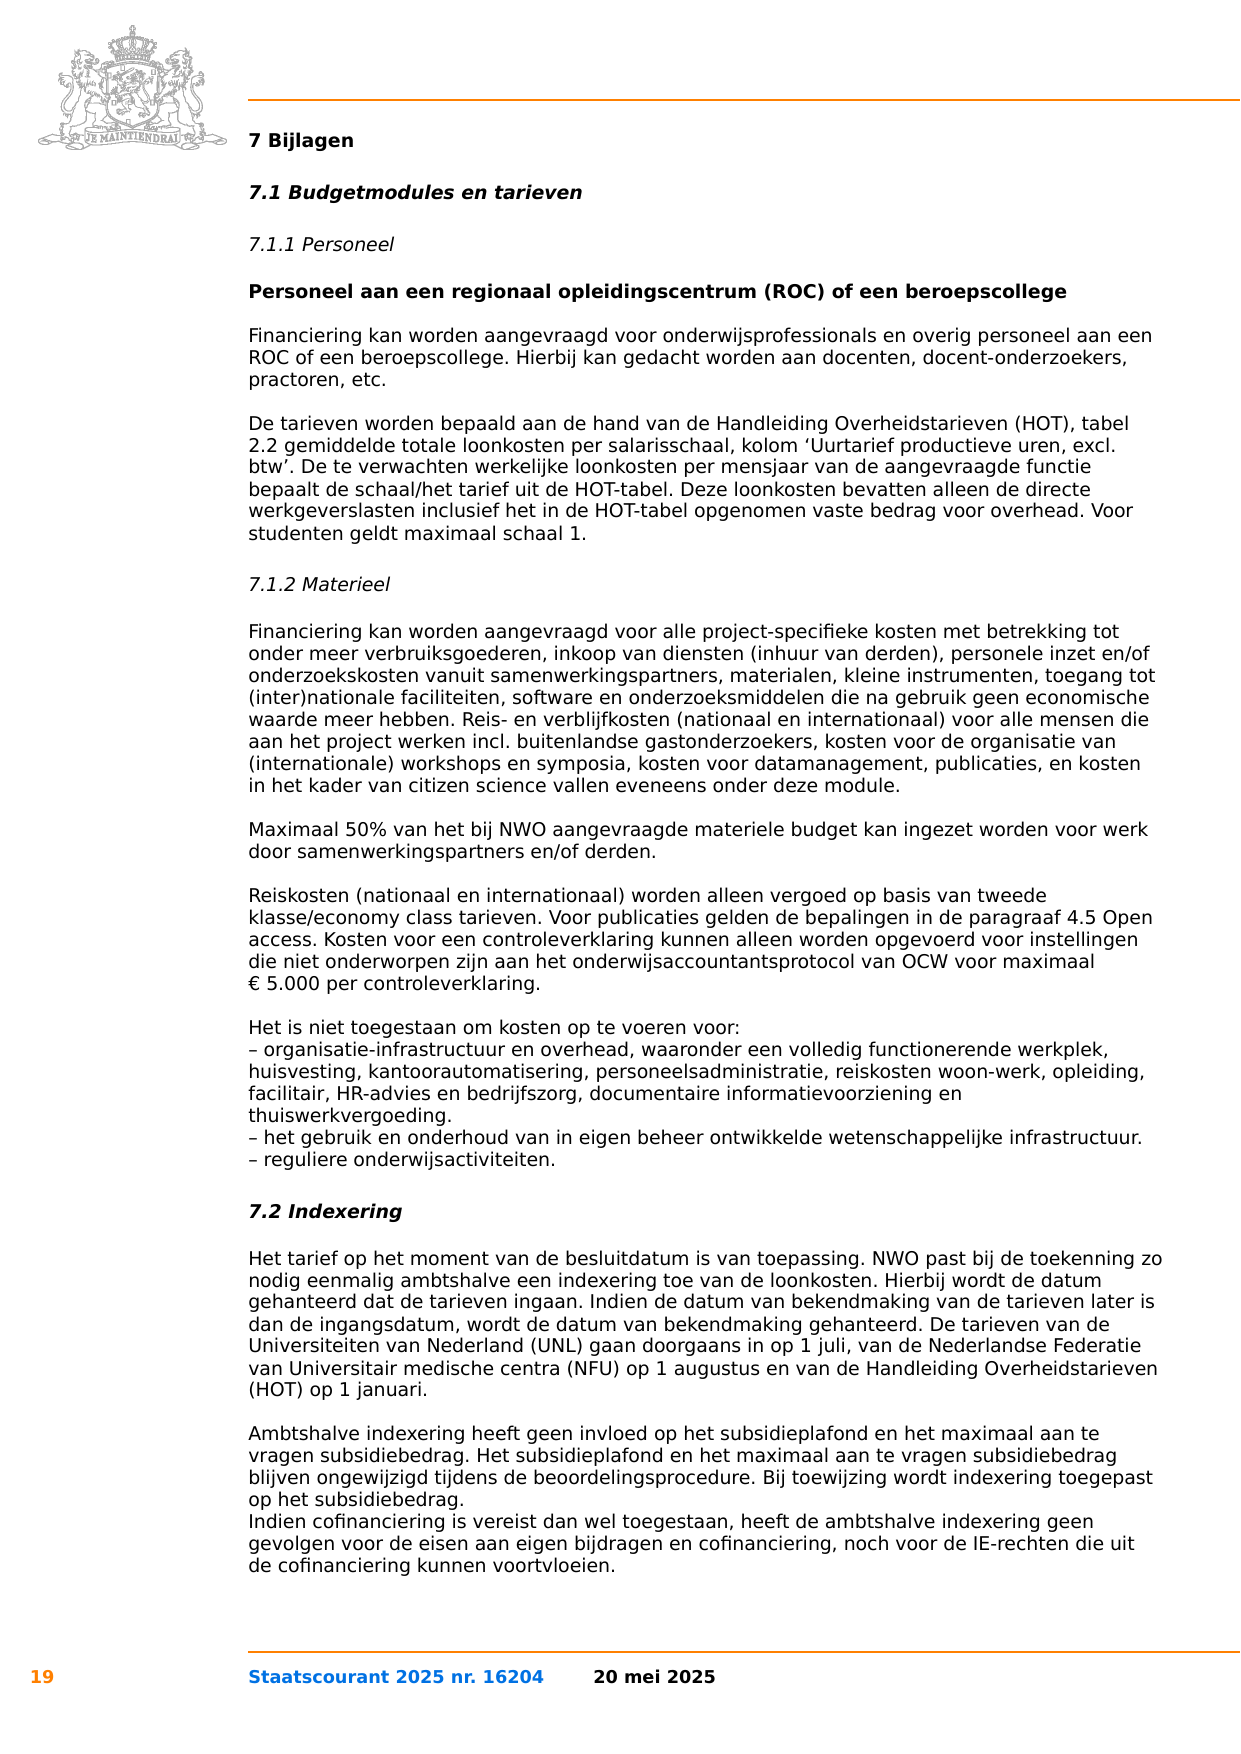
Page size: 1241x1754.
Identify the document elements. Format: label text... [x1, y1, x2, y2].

text Ambtshalve indexering heeft geen invloed op het subsidieplafond en het maximaal aan te vragen subsidiebedrag. Het subsidieplafond en het maximaal aan te vragen subsidiebedrag blijven ongewijzigd tijdens de beoordelingsprocedure. Bij toewijzing wordt indexering toegepast op het subsidiebedrag. [248, 1423, 1163, 1511]
picture [38, 25, 227, 150]
subtitle Personeel aan een regionaal opleidingscentrum (ROC) of een beroepscollege [248, 281, 1163, 303]
text Financiering kan worden aangevraagd voor onderwijsprofessionals en overig personeel aan een ROC of een beroepscollege. Hierbij kan gedacht worden aan docenten, docent-onderzoekers, practoren, etc. [248, 325, 1163, 391]
text – organisatie-infrastructuur en overhead, waaronder een volledig functionerende werkplek, huisvesting, kantoorautomatisering, personeelsadministratie, reiskosten woon-werk, opleiding, facilitair, HR-advies en bedrijfszorg, documentaire informatievoorziening en thuiswerkvergoeding. [248, 1039, 1163, 1127]
text De tarieven worden bepaald aan de hand van de Handleiding Overheidstarieven (HOT), tabel 2.2 gemiddelde totale loonkosten per salarisschaal, kolom ‘Uurtarief productieve uren, excl. btw’. De te verwachten werkelijke loonkosten per mensjaar van de aangevraagde functie bepaalt de schaal/het tarief uit de HOT-tabel. Deze loonkosten bevatten alleen de directe werkgeverslasten inclusief het in de HOT-tabel opgenomen vaste bedrag voor overhead. Voor studenten geldt maximaal schaal 1. [248, 412, 1163, 544]
text Financiering kan worden aangevraagd voor alle project-specifieke kosten met betrekking tot onder meer verbruiksgoederen, inkoop van diensten (inhuur van derden), personele inzet en/of onderzoekskosten vanuit samenwerkingspartners, materialen, kleine instrumenten, toegang tot (inter)nationale faciliteiten, software en onderzoeksmiddelen die na gebruik geen economische waarde meer hebben. Reis- en verblijfkosten (nationaal en internationaal) voor alle mensen die aan het project werken incl. buitenlandse gastonderzoekers, kosten voor de organisatie van (internationale) workshops en symposia, kosten voor datamanagement, publicaties, en kosten in het kader van citizen science vallen eveneens onder deze module. [248, 621, 1163, 797]
subtitle 7.1.1 Personeel [248, 234, 1163, 256]
text Indien cofinanciering is vereist dan wel toegestaan, heeft de ambtshalve indexering geen gevolgen voor de eisen aan eigen bijdragen en cofinanciering, noch voor de IE-rechten die uit de cofinanciering kunnen voortvloeien. [248, 1511, 1163, 1577]
subtitle 7.1 Budgetmodules en tarieven [248, 182, 1163, 204]
text Het is niet toegestaan om kosten op te voeren voor: [248, 1017, 1163, 1039]
subtitle 7.2 Indexering [248, 1201, 1163, 1222]
subtitle 7 Bijlagen [248, 130, 1163, 152]
text Reiskosten (nationaal en internationaal) worden alleen vergoed op basis van tweede klasse/economy class tarieven. Voor publicaties gelden de bepalingen in de paragraaf 4.5 Open access. Kosten voor een controleverklaring kunnen alleen worden opgevoerd voor instellingen die niet onderworpen zijn aan het onderwijsaccountantsprotocol van OCW voor maximaal € 5.000 per controleverklaring. [248, 885, 1163, 995]
subtitle 7.1.2 Materieel [248, 574, 1163, 596]
text – het gebruik en onderhoud van in eigen beheer ontwikkelde wetenschappelijke infrastructuur. [248, 1127, 1163, 1148]
text – reguliere onderwijsactiviteiten. [248, 1148, 1163, 1171]
text Het tarief op het moment van de besluitdatum is van toepassing. NWO past bij de toekenning zo nodig eenmalig ambtshalve een indexering toe van de loonkosten. Hierbij wordt de datum gehanteerd dat de tarieven ingaan. Indien de datum van bekendmaking van de tarieven later is dan de ingangsdatum, wordt de datum van bekendmaking gehanteerd. De tarieven van de Universiteiten van Nederland (UNL) gaan doorgaans in op 1 juli, van de Nederlandse Federatie van Universitair medische centra (NFU) op 1 augustus en van de Handleiding Overheidstarieven (HOT) op 1 januari. [248, 1247, 1163, 1401]
text Maximaal 50% van het bij NWO aangevraagde materiele budget kan ingezet worden voor werk door samenwerkingspartners en/of derden. [248, 819, 1163, 863]
